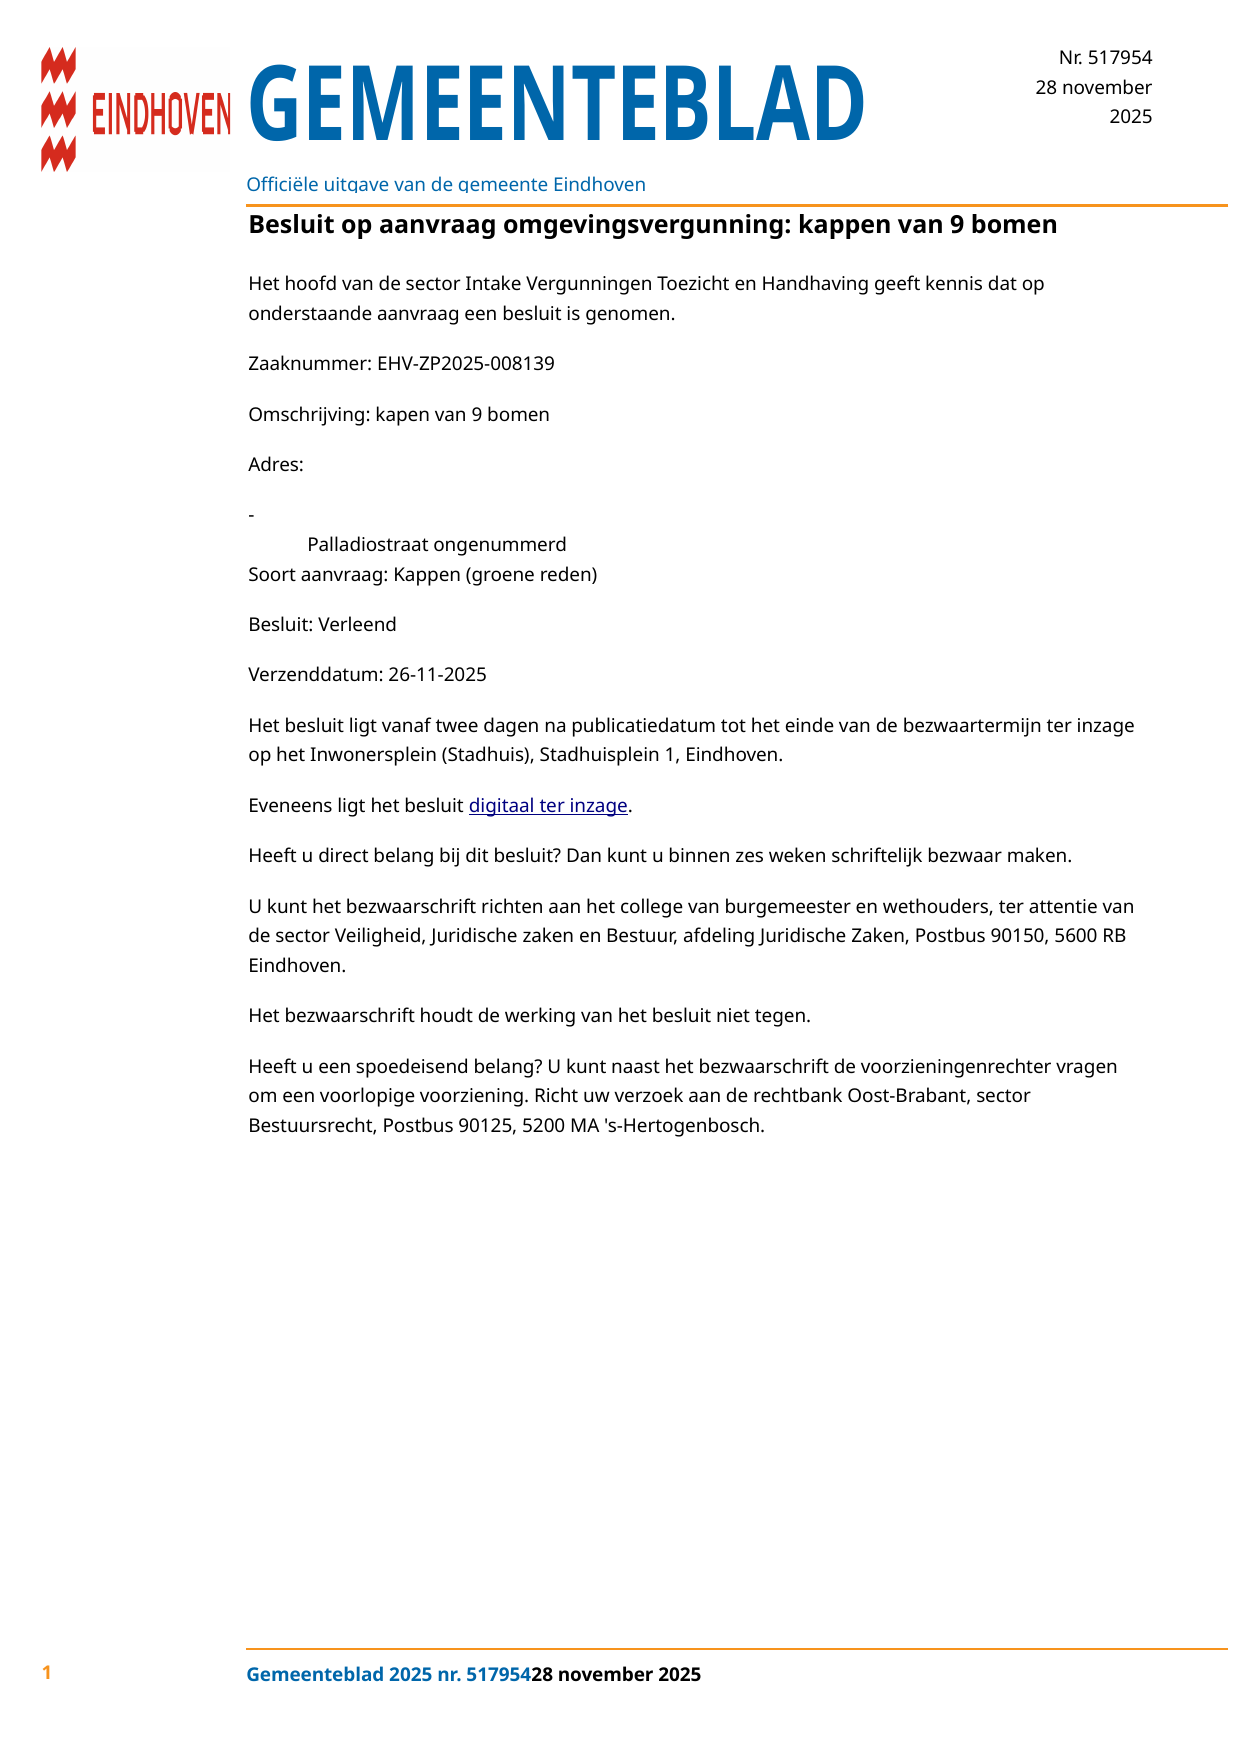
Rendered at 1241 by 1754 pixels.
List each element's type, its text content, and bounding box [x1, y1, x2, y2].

text Het bezwaarschrift houdt de werking van het besluit niet tegen. [248, 1002, 1152, 1028]
text Besluit op aanvraag omgevingsvergunning: kappen van 9 bomen [248, 207, 1152, 241]
text Het hoofd van de sector Intake Vergunningen Toezicht en Handhaving geeft kennis dat op onderstaande aanvraag een besluit is genomen. [248, 270, 1152, 326]
text U kunt het bezwaarschrift richten aan het college van burgemeester en wethouders, ter attentie van de sector Veiligheid, Juridische zaken en Bestuur, afdeling Juridische Zaken, Postbus 90150, 5600 RB Eindhoven. [248, 893, 1152, 978]
text Heeft u direct belang bij dit besluit? Dan kunt u binnen zes weken schriftelijk bezwaar maken. [248, 842, 1152, 868]
text Eveneens ligt het besluit digitaal ter inzage. [248, 792, 1152, 818]
text Adres: [248, 451, 1152, 477]
list Palladiostraat ongenummerd [248, 531, 1152, 557]
text Heeft u een spoedeisend belang? U kunt naast het bezwaarschrift de voorzieningenrechter vragen om een voorlopige voorziening. Richt uw verzoek aan de rechtbank Oost-Brabant, sector Bestuursrecht, Postbus 90125, 5200 MA 's-Hertogenbosch. [248, 1053, 1152, 1138]
text Soort aanvraag: Kappen (groene reden) [248, 561, 1152, 586]
text Besluit: Verleend [248, 611, 1152, 637]
text Het besluit ligt vanaf twee dagen na publicatiedatum tot het einde van de bezwaartermijn ter inzage op het Inwonersplein (Stadhuis), Stadhuisplein 1, Eindhoven. [248, 712, 1152, 767]
text Verzenddatum: 26-11-2025 [248, 662, 1152, 687]
text Omschrijving: kapen van 9 bomen [248, 401, 1152, 426]
text Zaaknummer: EHV-ZP2025-008139 [248, 350, 1152, 376]
picture [41, 47, 231, 172]
